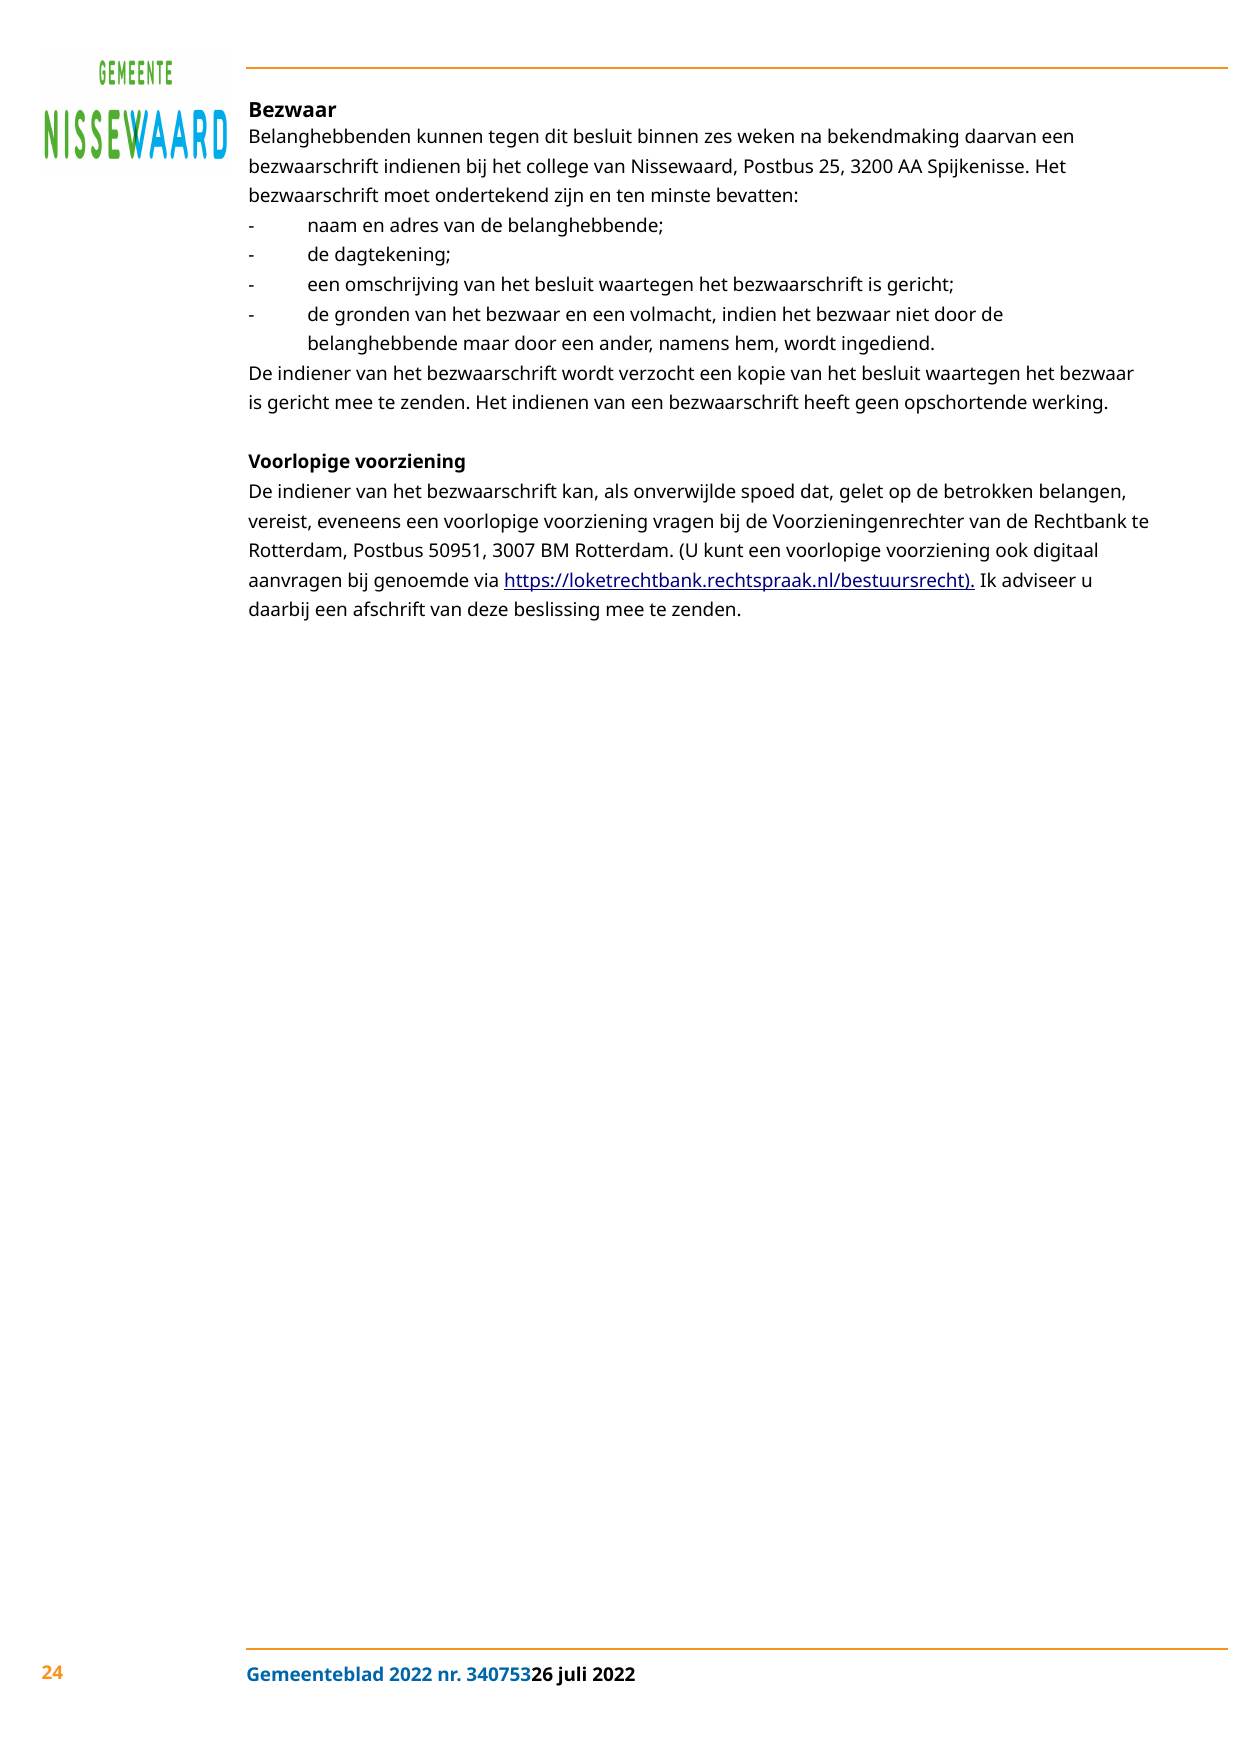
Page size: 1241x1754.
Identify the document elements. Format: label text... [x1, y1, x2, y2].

list een omschrijving van het besluit waartegen het bezwaarschrift is gericht; [248, 271, 1152, 297]
text Bezwaar [248, 95, 1152, 123]
picture [41, 47, 231, 172]
text De indiener van het bezwaarschrift wordt verzocht een kopie van het besluit waartegen het bezwaar is gericht mee te zenden. Het indienen van een bezwaarschrift heeft geen opschortende werking. [248, 360, 1152, 415]
text De indiener van het bezwaarschrift kan, als onverwijlde spoed dat, gelet op de betrokken belangen, vereist, eveneens een voorlopige voorziening vragen bij de Voorzieningenrechter van de Rechtbank te Rotterdam, Postbus 50951, 3007 BM Rotterdam. (U kunt een voorlopige voorziening ook digitaal aanvragen bij genoemde via https://loketrechtbank.rechtspraak.nl/bestuursrecht). Ik adviseer u daarbij een afschrift van deze beslissing mee te zenden. [248, 478, 1152, 622]
list de dagtekening; [248, 242, 1152, 267]
text Voorlopige voorziening [248, 449, 1152, 474]
list naam en adres van de belanghebbende; [248, 212, 1152, 238]
text Belanghebbenden kunnen tegen dit besluit binnen zes weken na bekendmaking daarvan een bezwaarschrift indienen bij het college van Nissewaard, Postbus 25, 3200 AA Spijkenisse. Het bezwaarschrift moet ondertekend zijn en ten minste bevatten: [248, 123, 1152, 208]
list de gronden van het bezwaar en een volmacht, indien het bezwaar niet door de belanghebbende maar door een ander, namens hem, wordt ingediend. [248, 301, 1152, 356]
